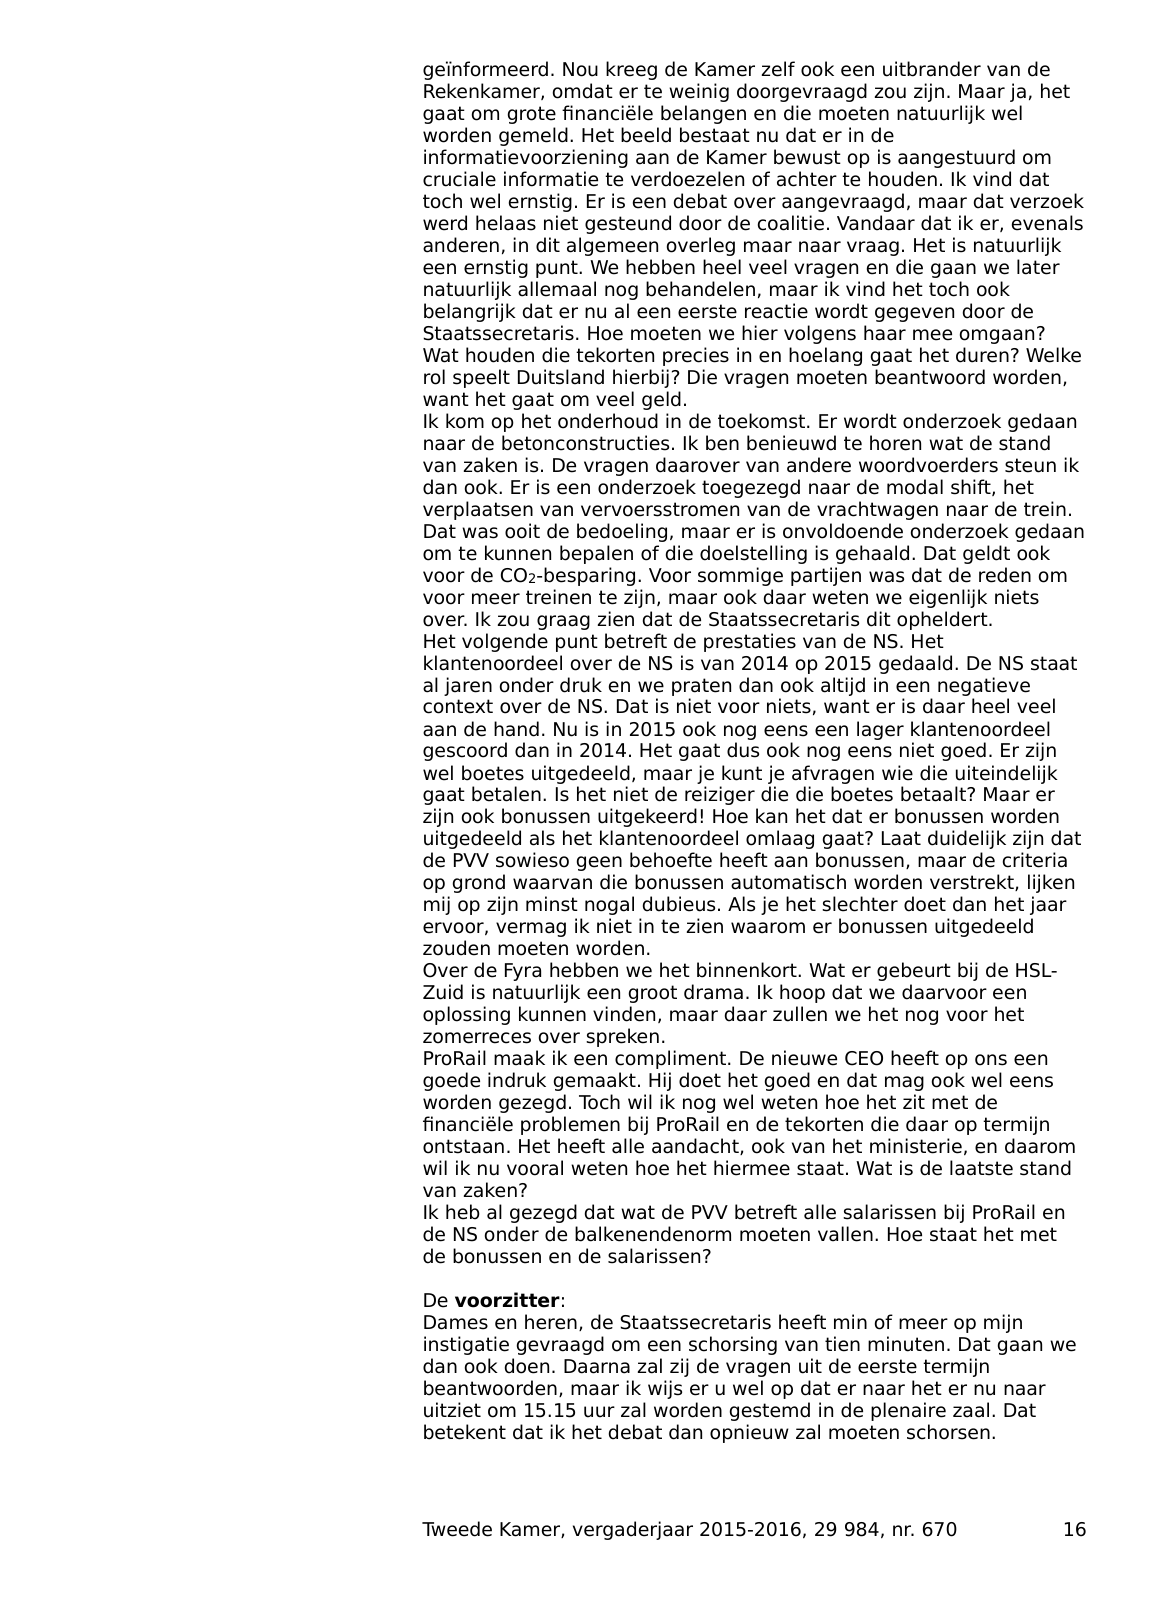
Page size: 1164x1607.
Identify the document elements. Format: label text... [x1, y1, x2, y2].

text Over de Fyra hebben we het binnenkort. Wat er gebeurt bij de HSL-Zuid is natuurlijk een groot drama. Ik hoop dat we daarvoor een oplossing kunnen vinden, maar daar zullen we het nog voor het zomerreces over spreken. [422, 960, 1087, 1048]
text Ik heb al gezegd dat wat de PVV betreft alle salarissen bij ProRail en de NS onder de balkenendenorm moeten vallen. Hoe staat het met de bonussen en de salarissen? [422, 1202, 1087, 1268]
text ProRail maak ik een compliment. De nieuwe CEO heeft op ons een goede indruk gemaakt. Hij doet het goed en dat mag ook wel eens worden gezegd. Toch wil ik nog wel weten hoe het zit met de financiële problemen bij ProRail en de tekorten die daar op termijn ontstaan. Het heeft alle aandacht, ook van het ministerie, en daarom wil ik nu vooral weten hoe het hiermee staat. Wat is de laatste stand van zaken? [422, 1048, 1087, 1202]
text Het volgende punt betreft de prestaties van de NS. Het klantenoordeel over de NS is van 2014 op 2015 gedaald. De NS staat al jaren onder druk en we praten dan ook altijd in een negatieve context over de NS. Dat is niet voor niets, want er is daar heel veel aan de hand. Nu is in 2015 ook nog eens een lager klantenoordeel gescoord dan in 2014. Het gaat dus ook nog eens niet goed. Er zijn wel boetes uitgedeeld, maar je kunt je afvragen wie die uiteindelijk gaat betalen. Is het niet de reiziger die die boetes betaalt? Maar er zijn ook bonussen uitgekeerd! Hoe kan het dat er bonussen worden uitgedeeld als het klantenoordeel omlaag gaat? Laat duidelijk zijn dat de PVV sowieso geen behoefte heeft aan bonussen, maar de criteria op grond waarvan die bonussen automatisch worden verstrekt, lijken mij op zijn minst nogal dubieus. Als je het slechter doet dan het jaar ervoor, vermag ik niet in te zien waarom er bonussen uitgedeeld zouden moeten worden. [422, 631, 1087, 960]
text De voorzitter: [422, 1290, 1087, 1312]
text Ik kom op het onderhoud in de toekomst. Er wordt onderzoek gedaan naar de betonconstructies. Ik ben benieuwd te horen wat de stand van zaken is. De vragen daarover van andere woordvoerders steun ik dan ook. Er is een onderzoek toegezegd naar de modal shift, het verplaatsen van vervoersstromen van de vrachtwagen naar de trein. Dat was ooit de bedoeling, maar er is onvoldoende onderzoek gedaan om te kunnen bepalen of die doelstelling is gehaald. Dat geldt ook voor de CO2-besparing. Voor sommige partijen was dat de reden om voor meer treinen te zijn, maar ook daar weten we eigenlijk niets over. Ik zou graag zien dat de Staatssecretaris dit opheldert. [422, 411, 1087, 631]
text geïnformeerd. Nou kreeg de Kamer zelf ook een uitbrander van de Rekenkamer, omdat er te weinig doorgevraagd zou zijn. Maar ja, het gaat om grote financiële belangen en die moeten natuurlijk wel worden gemeld. Het beeld bestaat nu dat er in de informatievoorziening aan de Kamer bewust op is aangestuurd om cruciale informatie te verdoezelen of achter te houden. Ik vind dat toch wel ernstig. Er is een debat over aangevraagd, maar dat verzoek werd helaas niet gesteund door de coalitie. Vandaar dat ik er, evenals anderen, in dit algemeen overleg maar naar vraag. Het is natuurlijk een ernstig punt. We hebben heel veel vragen en die gaan we later natuurlijk allemaal nog behandelen, maar ik vind het toch ook belangrijk dat er nu al een eerste reactie wordt gegeven door de Staatssecretaris. Hoe moeten we hier volgens haar mee omgaan? Wat houden die tekorten precies in en hoelang gaat het duren? Welke rol speelt Duitsland hierbij? Die vragen moeten beantwoord worden, want het gaat om veel geld. [422, 59, 1087, 411]
text Dames en heren, de Staatssecretaris heeft min of meer op mijn instigatie gevraagd om een schorsing van tien minuten. Dat gaan we dan ook doen. Daarna zal zij de vragen uit de eerste termijn beantwoorden, maar ik wijs er u wel op dat er naar het er nu naar uitziet om 15.15 uur zal worden gestemd in de plenaire zaal. Dat betekent dat ik het debat dan opnieuw zal moeten schorsen. [422, 1312, 1087, 1444]
